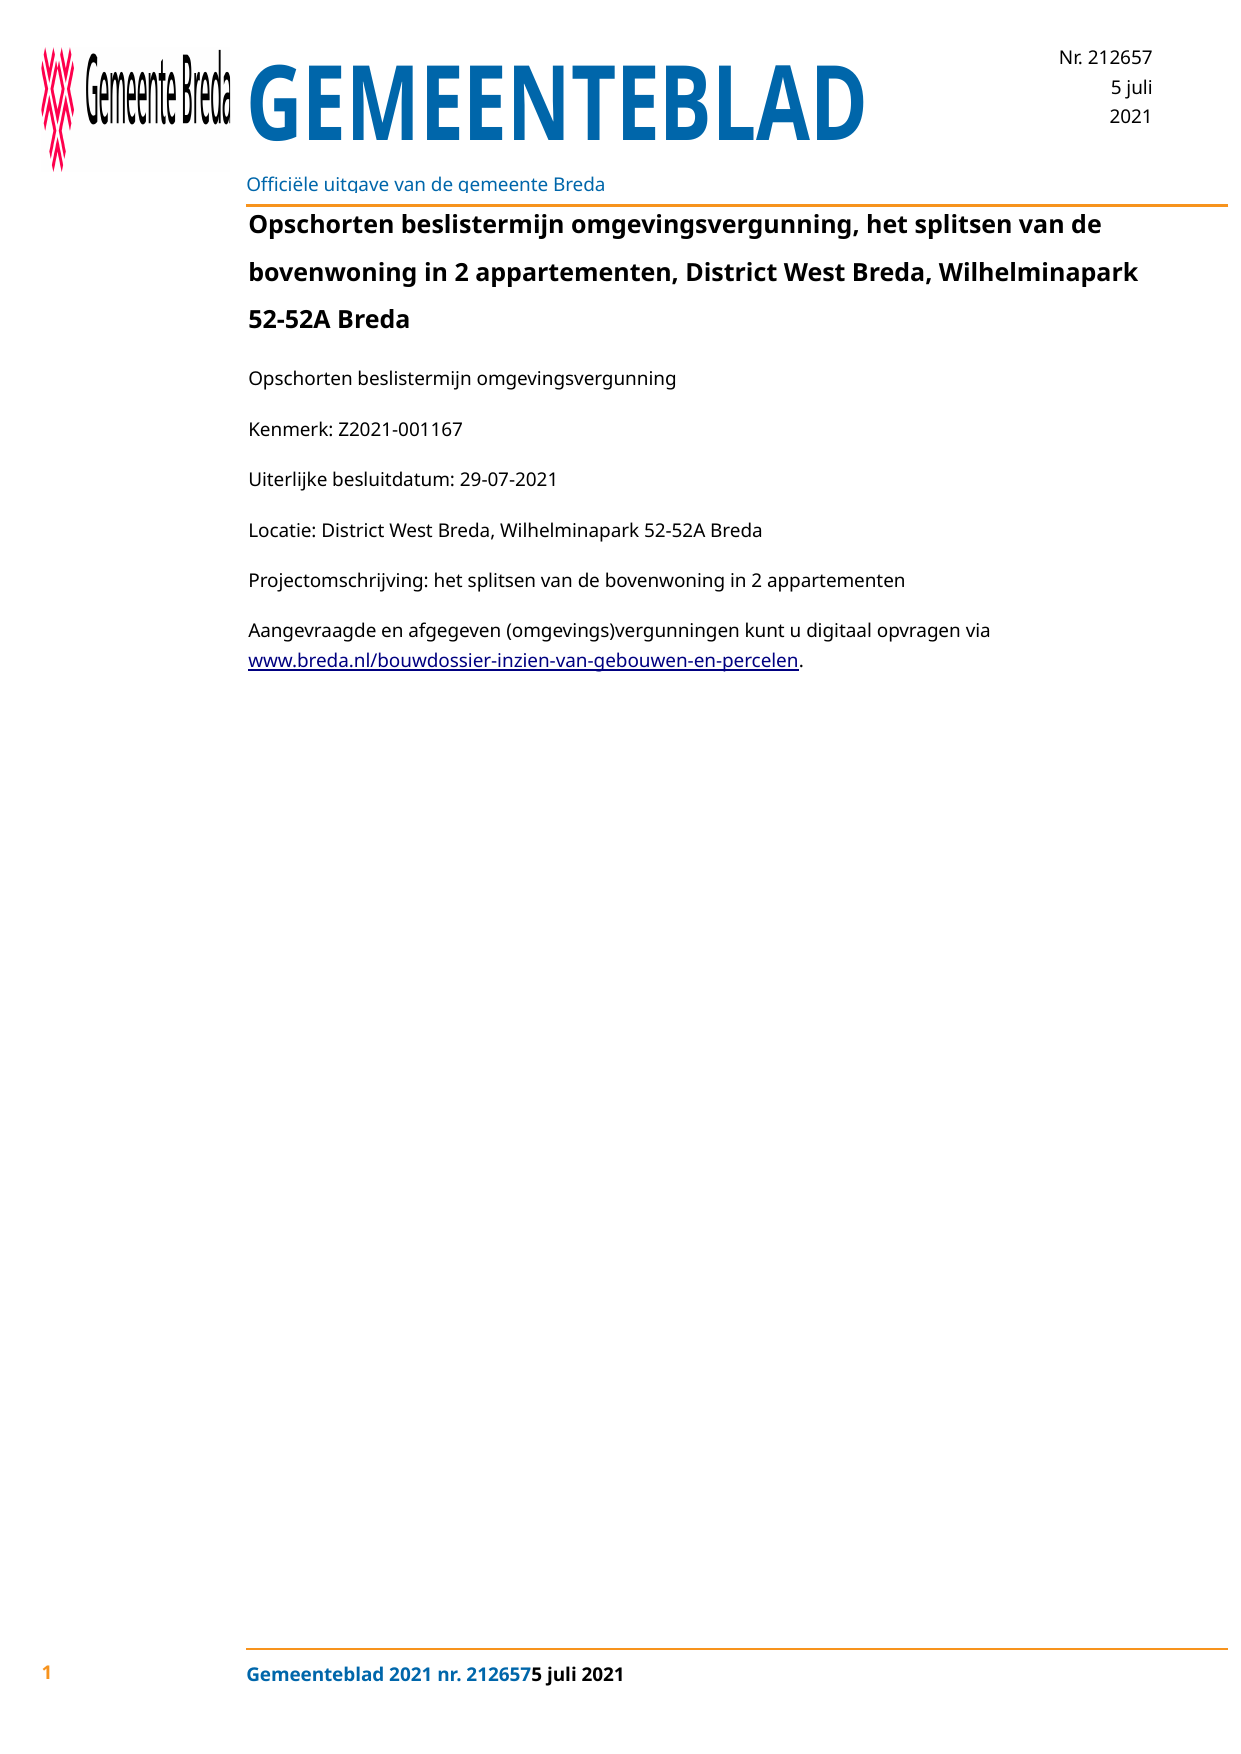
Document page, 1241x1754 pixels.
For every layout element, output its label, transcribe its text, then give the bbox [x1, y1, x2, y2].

text Locatie: District West Breda, Wilhelminapark 52-52A Breda [248, 517, 1152, 542]
text Opschorten beslistermijn omgevingsvergunning [248, 366, 1152, 391]
text Projectomschrijving: het splitsen van de bovenwoning in 2 appartementen [248, 567, 1152, 593]
text Kenmerk: Z2021-001167 [248, 416, 1152, 442]
text Uiterlijke besluitdatum: 29-07-2021 [248, 466, 1152, 492]
text Opschorten beslistermijn omgevingsvergunning, het splitsen van de bovenwoning in 2 appartementen, District West Breda, Wilhelminapark 52-52A Breda [248, 207, 1152, 336]
picture [41, 47, 231, 172]
text Aangevraagde en afgegeven (omgevings)vergunningen kunt u digitaal opvragen via www.breda.nl/bouwdossier-inzien-van-gebouwen-en-percelen. [248, 618, 1152, 673]
